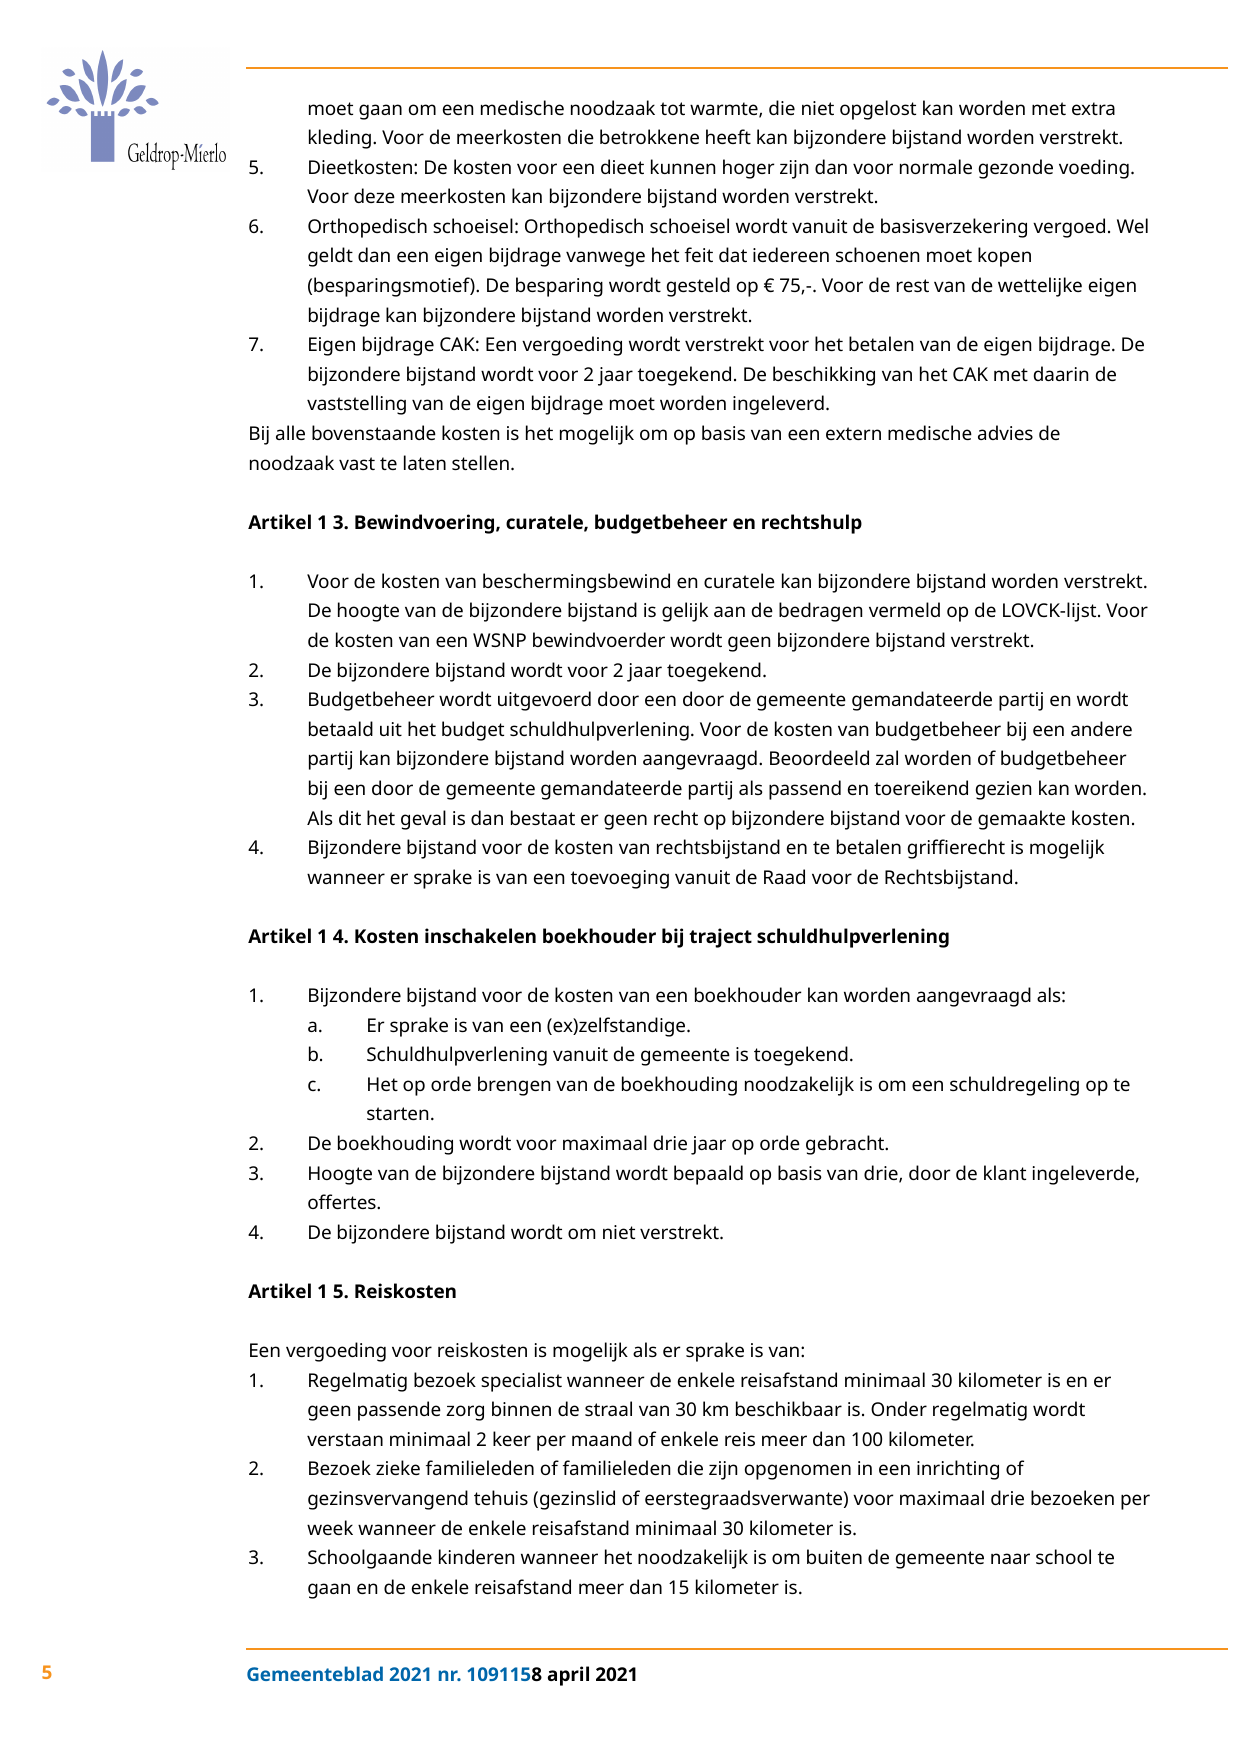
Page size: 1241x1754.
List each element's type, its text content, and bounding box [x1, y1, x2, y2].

list De bijzondere bijstand wordt voor 2 jaar toegekend. [248, 657, 1152, 683]
list Hoogte van de bijzondere bijstand wordt bepaald op basis van drie, door de klant ingeleverde, [248, 1160, 1152, 1186]
list Bijzondere bijstand voor de kosten van een boekhouder kan worden aangevraagd als: [248, 982, 1152, 1008]
list Schoolgaande kinderen wanneer het noodzakelijk is om buiten de gemeente naar school te gaan en de enkele reisafstand meer dan 15 kilometer is. [248, 1544, 1152, 1600]
list Het op orde brengen van de boekhouding noodzakelijk is om een schuldregeling op te starten. [307, 1071, 1152, 1126]
list Bezoek zieke familieleden of familieleden die zijn opgenomen in een inrichting of gezinsvervangend tehuis (gezinslid of eerstegraadsverwante) voor maximaal drie bezoeken per week wanneer de enkele reisafstand minimaal 30 kilometer is. [248, 1456, 1152, 1541]
list Eigen bijdrage CAK: Een vergoeding wordt verstrekt voor het betalen van de eigen bijdrage. De bijzondere bijstand wordt voor 2 jaar toegekend. De beschikking van het CAK met daarin de vaststelling van de eigen bijdrage moet worden ingeleverd. [248, 331, 1152, 416]
list offertes. [248, 1189, 1152, 1215]
picture [41, 47, 231, 172]
list De bijzondere bijstand wordt om niet verstrekt. [248, 1219, 1152, 1245]
text Bij alle bovenstaande kosten is het mogelijk om op basis van een extern medische advies de [248, 420, 1152, 446]
list Regelmatig bezoek specialist wanneer de enkele reisafstand minimaal 30 kilometer is en er geen passende zorg binnen de straal van 30 km beschikbaar is. Onder regelmatig wordt verstaan minimaal 2 keer per maand of enkele reis meer dan 100 kilometer. [248, 1367, 1152, 1452]
list De boekhouding wordt voor maximaal drie jaar op orde gebracht. [248, 1130, 1152, 1156]
text Artikel 1 5. Reiskosten [248, 1278, 1152, 1304]
list Bijzondere bijstand voor de kosten van rechtsbijstand en te betalen griffierecht is mogelijk wanneer er sprake is van een toevoeging vanuit de Raad voor de Rechtsbijstand. [248, 834, 1152, 890]
text Artikel 1 3. Bewindvoering, curatele, budgetbeheer en rechtshulp [248, 509, 1152, 535]
list Er sprake is van een (ex)zelfstandige. [307, 1012, 1152, 1038]
list moet gaan om een medische noodzaak tot warmte, die niet opgelost kan worden met extra kleding. Voor de meerkosten die betrokkene heeft kan bijzondere bijstand worden verstrekt. [248, 95, 1152, 150]
text Artikel 1 4. Kosten inschakelen boekhouder bij traject schuldhulpverlening [248, 923, 1152, 949]
text noodzaak vast te laten stellen. [248, 450, 1152, 476]
text Een vergoeding voor reiskosten is mogelijk als er sprake is van: [248, 1337, 1152, 1363]
list Schuldhulpverlening vanuit de gemeente is toegekend. [307, 1041, 1152, 1067]
list Orthopedisch schoeisel: Orthopedisch schoeisel wordt vanuit de basisverzekering vergoed. Wel geldt dan een eigen bijdrage vanwege het feit dat iedereen schoenen moet kopen (besparingsmotief). De besparing wordt gesteld op € 75,-. Voor de rest van de wettelijke eigen bijdrage kan bijzondere bijstand worden verstrekt. [248, 213, 1152, 328]
list Voor de kosten van beschermingsbewind en curatele kan bijzondere bijstand worden verstrekt. De hoogte van de bijzondere bijstand is gelijk aan de bedragen vermeld op de LOVCK-lijst. Voor de kosten van een WSNP bewindvoerder wordt geen bijzondere bijstand verstrekt. [248, 568, 1152, 653]
list Budgetbeheer wordt uitgevoerd door een door de gemeente gemandateerde partij en wordt betaald uit het budget schuldhulpverlening. Voor de kosten van budgetbeheer bij een andere partij kan bijzondere bijstand worden aangevraagd. Beoordeeld zal worden of budgetbeheer bij een door de gemeente gemandateerde partij als passend en toereikend gezien kan worden. Als dit het geval is dan bestaat er geen recht op bijzondere bijstand voor de gemaakte kosten. [248, 686, 1152, 831]
list Dieetkosten: De kosten voor een dieet kunnen hoger zijn dan voor normale gezonde voeding. Voor deze meerkosten kan bijzondere bijstand worden verstrekt. [248, 154, 1152, 209]
